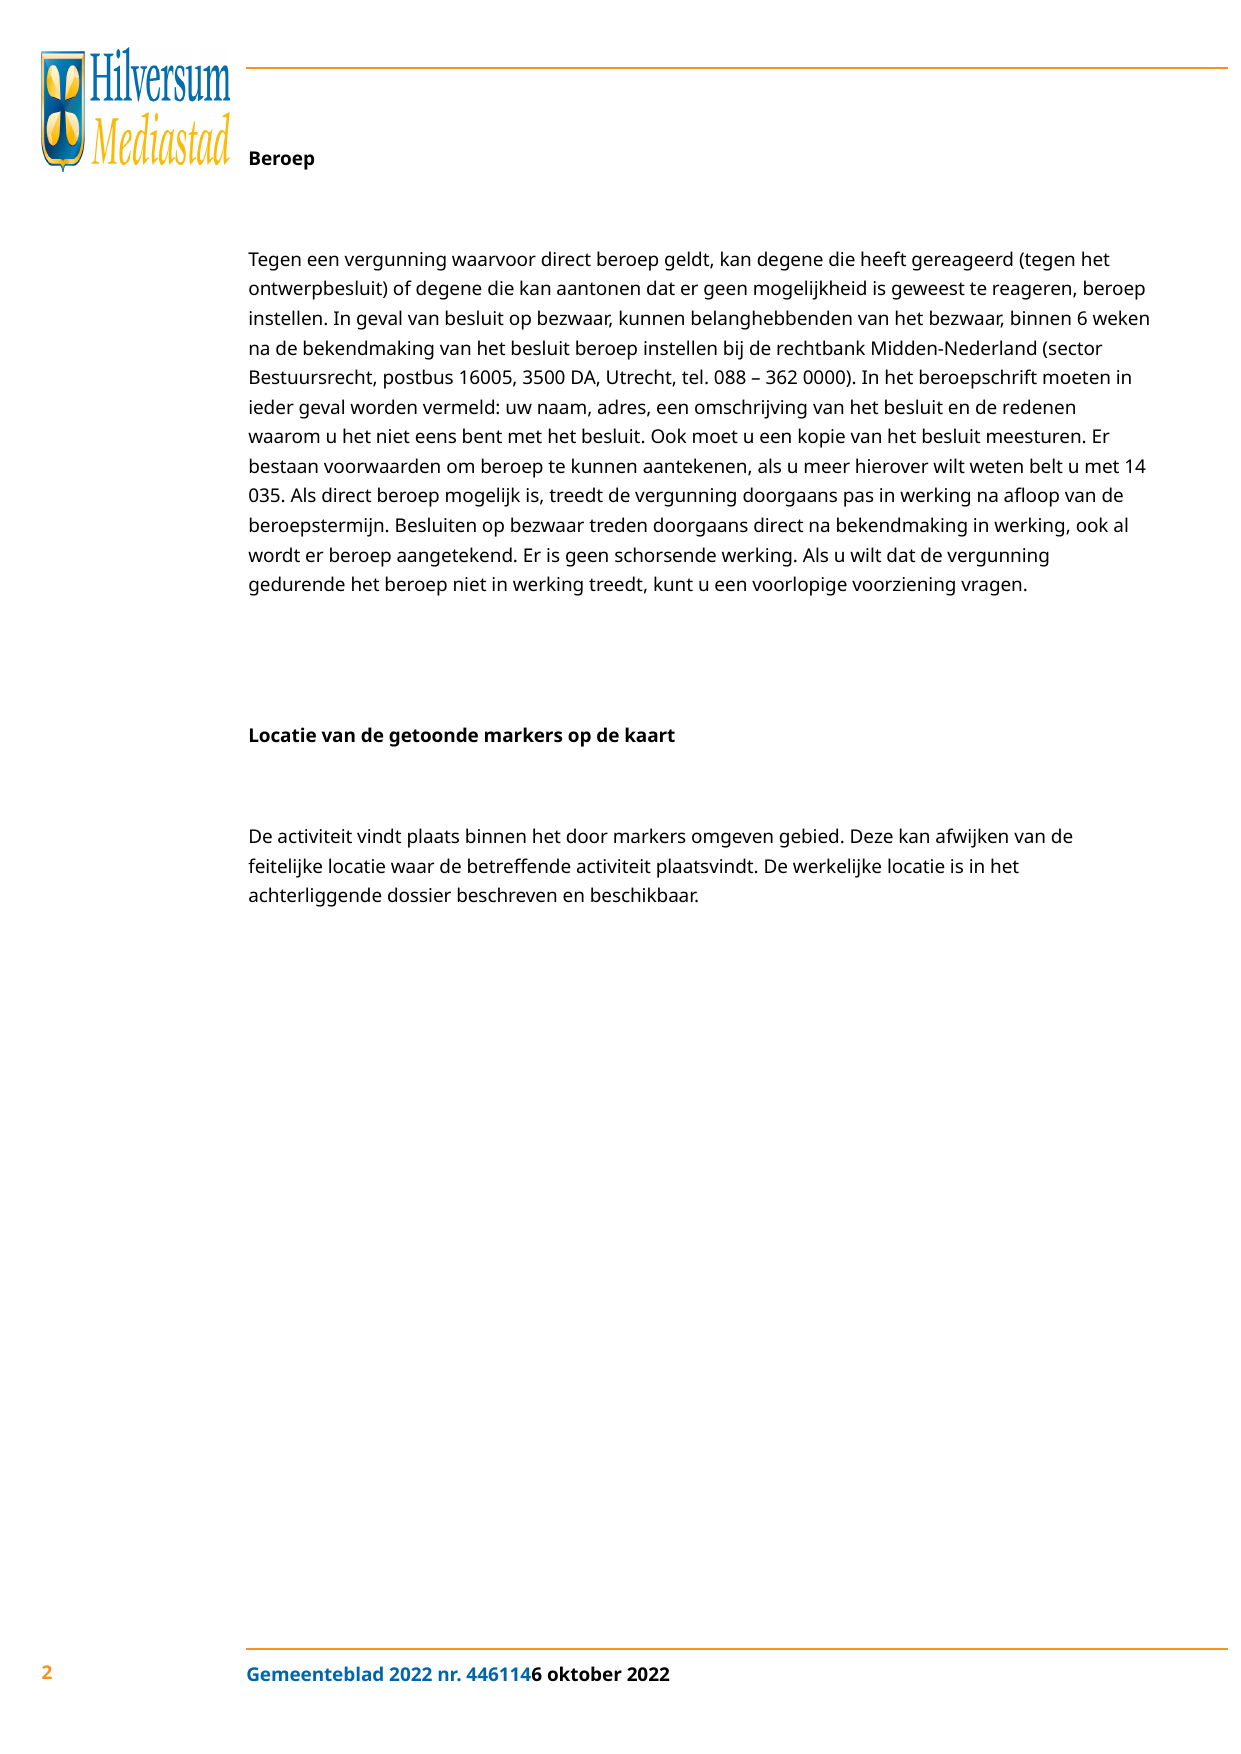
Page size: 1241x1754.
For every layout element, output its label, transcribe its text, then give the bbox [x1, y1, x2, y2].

text Locatie van de getoonde markers op de kaart [248, 723, 1152, 748]
picture [41, 47, 231, 172]
text Beroep [248, 145, 1152, 171]
text Tegen een vergunning waarvoor direct beroep geldt, kan degene die heeft gereageerd (tegen het ontwerpbesluit) of degene die kan aantonen dat er geen mogelijkheid is geweest te reageren, beroep instellen. In geval van besluit op bezwaar, kunnen belanghebbenden van het bezwaar, binnen 6 weken na de bekendmaking van het besluit beroep instellen bij de rechtbank Midden-Nederland (sector Bestuursrecht, postbus 16005, 3500 DA, Utrecht, tel. 088 – 362 0000). In het beroepschrift moeten in ieder geval worden vermeld: uw naam, adres, een omschrijving van het besluit en de redenen waarom u het niet eens bent met het besluit. Ook moet u een kopie van het besluit meesturen. Er bestaan voorwaarden om beroep te kunnen aantekenen, als u meer hierover wilt weten belt u met 14 035. Als direct beroep mogelijk is, treedt de vergunning doorgaans pas in werking na afloop van de beroepstermijn. Besluiten op bezwaar treden doorgaans direct na bekendmaking in werking, ook al wordt er beroep aangetekend. Er is geen schorsende werking. Als u wilt dat de vergunning gedurende het beroep niet in werking treedt, kunt u een voorlopige voorziening vragen. [248, 246, 1152, 597]
text De activiteit vindt plaats binnen het door markers omgeven gebied. Deze kan afwijken van de feitelijke locatie waar de betreffende activiteit plaatsvindt. De werkelijke locatie is in het achterliggende dossier beschreven en beschikbaar. [248, 823, 1152, 908]
